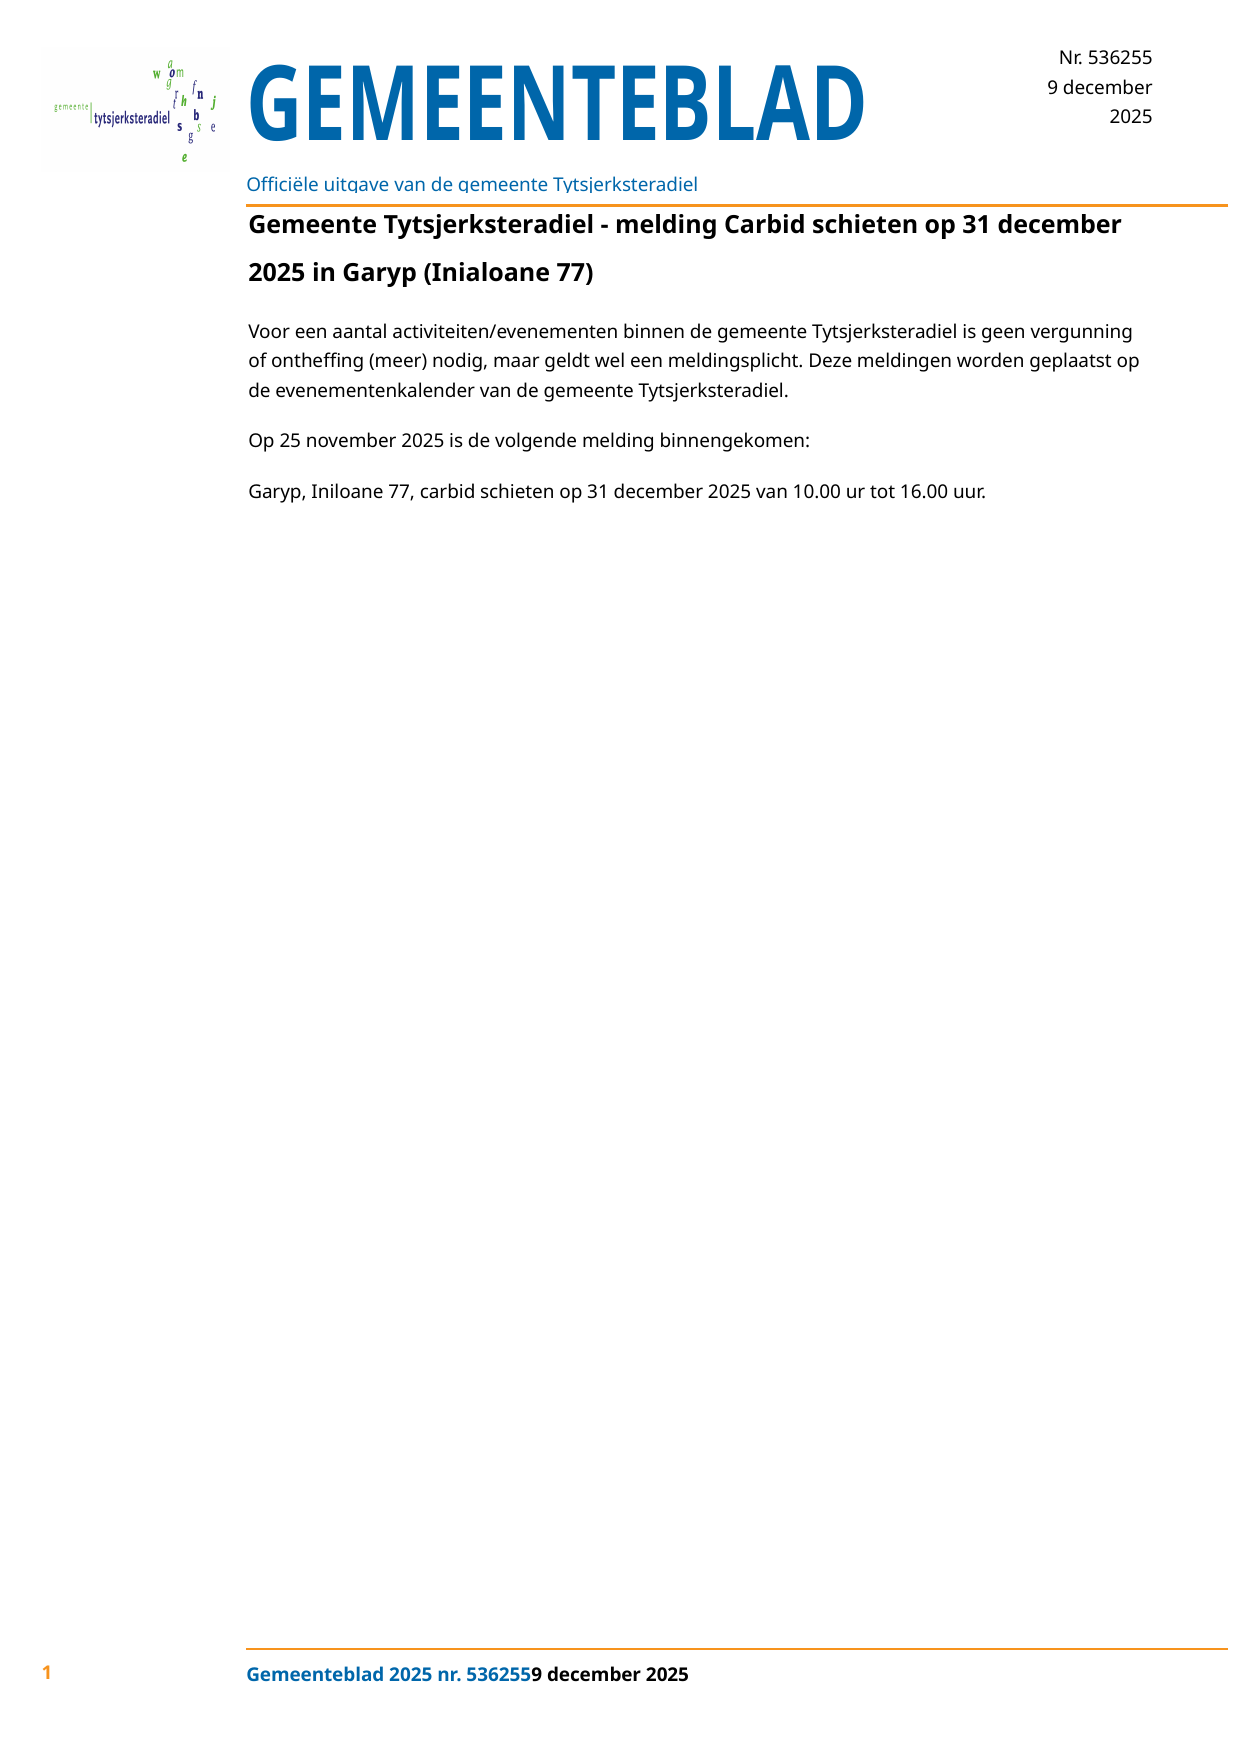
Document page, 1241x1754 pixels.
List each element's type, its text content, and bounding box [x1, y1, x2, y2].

text Garyp, Iniloane 77, carbid schieten op 31 december 2025 van 10.00 ur tot 16.00 uur. [248, 478, 1152, 504]
picture [41, 47, 231, 172]
text Gemeente Tytsjerksteradiel - melding Carbid schieten op 31 december 2025 in Garyp (Inialoane 77) [248, 207, 1152, 288]
text Voor een aantal activiteiten/evenementen binnen de gemeente Tytsjerksteradiel is geen vergunning of ontheffing (meer) nodig, maar geldt wel een meldingsplicht. Deze meldingen worden geplaatst op de evenementenkalender van de gemeente Tytsjerksteradiel. [248, 318, 1152, 403]
text Op 25 november 2025 is de volgende melding binnengekomen: [248, 427, 1152, 453]
